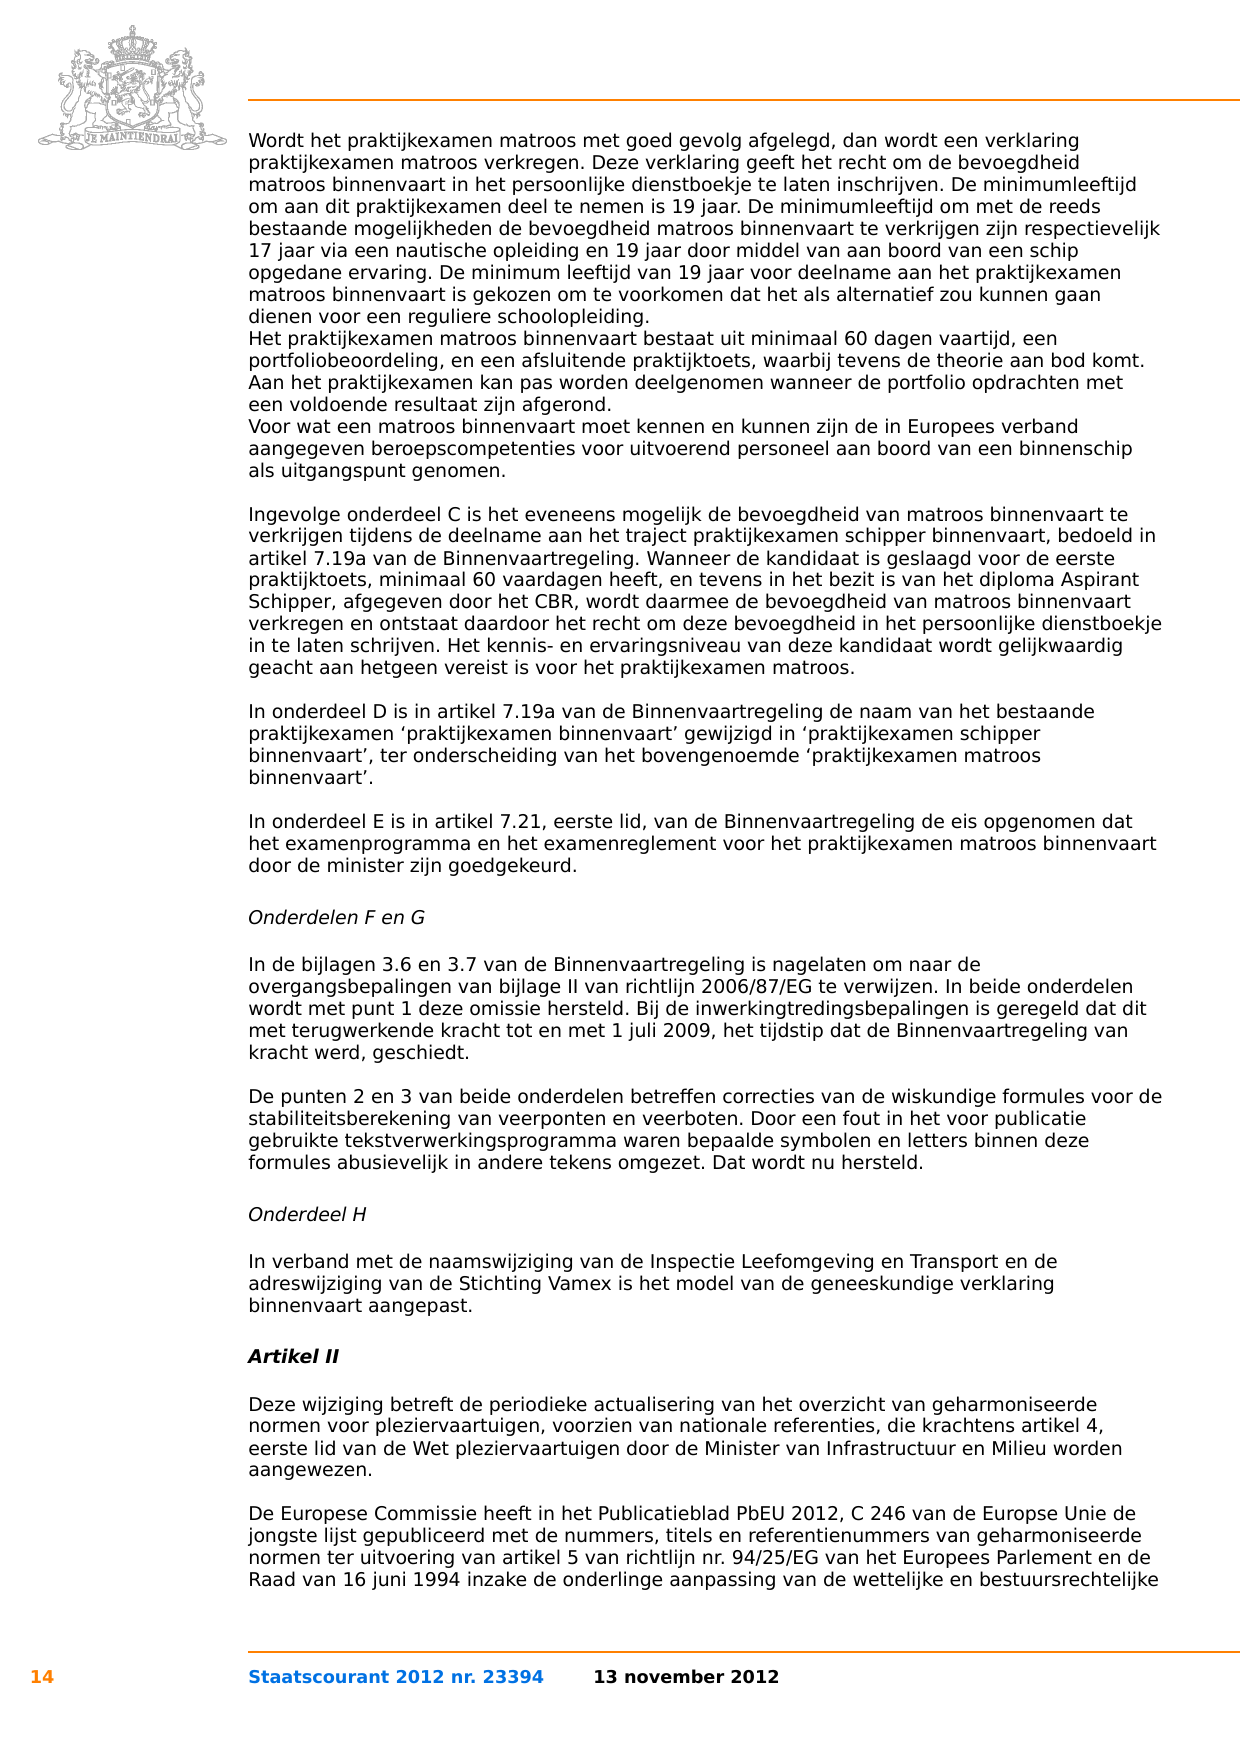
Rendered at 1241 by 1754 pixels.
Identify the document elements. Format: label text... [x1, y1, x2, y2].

subtitle Artikel II [248, 1346, 1163, 1368]
subtitle Onderdelen F en G [248, 907, 1163, 929]
text Ingevolge onderdeel C is het eveneens mogelijk de bevoegdheid van matroos binnenvaart te verkrijgen tijdens de deelname aan het traject praktijkexamen schipper binnenvaart, bedoeld in artikel 7.19a van de Binnenvaartregeling. Wanneer de kandidaat is geslaagd voor de eerste praktijktoets, minimaal 60 vaardagen heeft, en tevens in het bezit is van het diploma Aspirant Schipper, afgegeven door het CBR, wordt daarmee de bevoegdheid van matroos binnenvaart verkregen en ontstaat daardoor het recht om deze bevoegdheid in het persoonlijke dienstboekje in te laten schrijven. Het kennis- en ervaringsniveau van deze kandidaat wordt gelijkwaardig geacht aan hetgeen vereist is voor het praktijkexamen matroos. [248, 503, 1163, 679]
text Deze wijziging betreft de periodieke actualisering van het overzicht van geharmoniseerde normen voor pleziervaartuigen, voorzien van nationale referenties, die krachtens artikel 4, eerste lid van de Wet pleziervaartuigen door de Minister van Infrastructuur en Milieu worden aangewezen. [248, 1393, 1163, 1481]
text Wordt het praktijkexamen matroos met goed gevolg afgelegd, dan wordt een verklaring praktijkexamen matroos verkregen. Deze verklaring geeft het recht om de bevoegdheid matroos binnenvaart in het persoonlijke dienstboekje te laten inschrijven. De minimumleeftijd om aan dit praktijkexamen deel te nemen is 19 jaar. De minimumleeftijd om met de reeds bestaande mogelijkheden de bevoegdheid matroos binnenvaart te verkrijgen zijn respectievelijk 17 jaar via een nautische opleiding en 19 jaar door middel van aan boord van een schip opgedane ervaring. De minimum leeftijd van 19 jaar voor deelname aan het praktijkexamen matroos binnenvaart is gekozen om te voorkomen dat het als alternatief zou kunnen gaan dienen voor een reguliere schoolopleiding. [248, 130, 1163, 328]
subtitle Onderdeel H [248, 1203, 1163, 1226]
text De Europese Commissie heeft in het Publicatieblad PbEU 2012, C 246 van de Europse Unie de jongste lijst gepubliceerd met de nummers, titels en referentienummers van geharmoniseerde normen ter uitvoering van artikel 5 van richtlijn nr. 94/25/EG van het Europees Parlement en de Raad van 16 juni 1994 inzake de onderlinge aanpassing van de wettelijke en bestuursrechtelijke [248, 1503, 1163, 1591]
text Het praktijkexamen matroos binnenvaart bestaat uit minimaal 60 dagen vaartijd, een portfoliobeoordeling, en een afsluitende praktijktoets, waarbij tevens de theorie aan bod komt. Aan het praktijkexamen kan pas worden deelgenomen wanneer de portfolio opdrachten met een voldoende resultaat zijn afgerond. [248, 328, 1163, 416]
text In verband met de naamswijziging van de Inspectie Leefomgeving en Transport en de adreswijziging van de Stichting Vamex is het model van de geneeskundige verklaring binnenvaart aangepast. [248, 1251, 1163, 1316]
text In onderdeel D is in artikel 7.19a van de Binnenvaartregeling de naam van het bestaande praktijkexamen ‘praktijkexamen binnenvaart’ gewijzigd in ‘praktijkexamen schipper binnenvaart’, ter onderscheiding van het bovengenoemde ‘praktijkexamen matroos binnenvaart’. [248, 701, 1163, 789]
text In de bijlagen 3.6 en 3.7 van de Binnenvaartregeling is nagelaten om naar de overgangsbepalingen van bijlage II van richtlijn 2006/87/EG te verwijzen. In beide onderdelen wordt met punt 1 deze omissie hersteld. Bij de inwerkingtredingsbepalingen is geregeld dat dit met terugwerkende kracht tot en met 1 juli 2009, het tijdstip dat de Binnenvaartregeling van kracht werd, geschiedt. [248, 954, 1163, 1064]
text Voor wat een matroos binnenvaart moet kennen en kunnen zijn de in Europees verband aangegeven beroepscompetenties voor uitvoerend personeel aan boord van een binnenschip als uitgangspunt genomen. [248, 416, 1163, 482]
text In onderdeel E is in artikel 7.21, eerste lid, van de Binnenvaartregeling de eis opgenomen dat het examenprogramma en het examenreglement voor het praktijkexamen matroos binnenvaart door de minister zijn goedgekeurd. [248, 811, 1163, 877]
text De punten 2 en 3 van beide onderdelen betreffen correcties van de wiskundige formules voor de stabiliteitsberekening van veerponten en veerboten. Door een fout in het voor publicatie gebruikte tekstverwerkingsprogramma waren bepaalde symbolen en letters binnen deze formules abusievelijk in andere tekens omgezet. Dat wordt nu hersteld. [248, 1086, 1163, 1173]
picture [38, 25, 227, 150]
